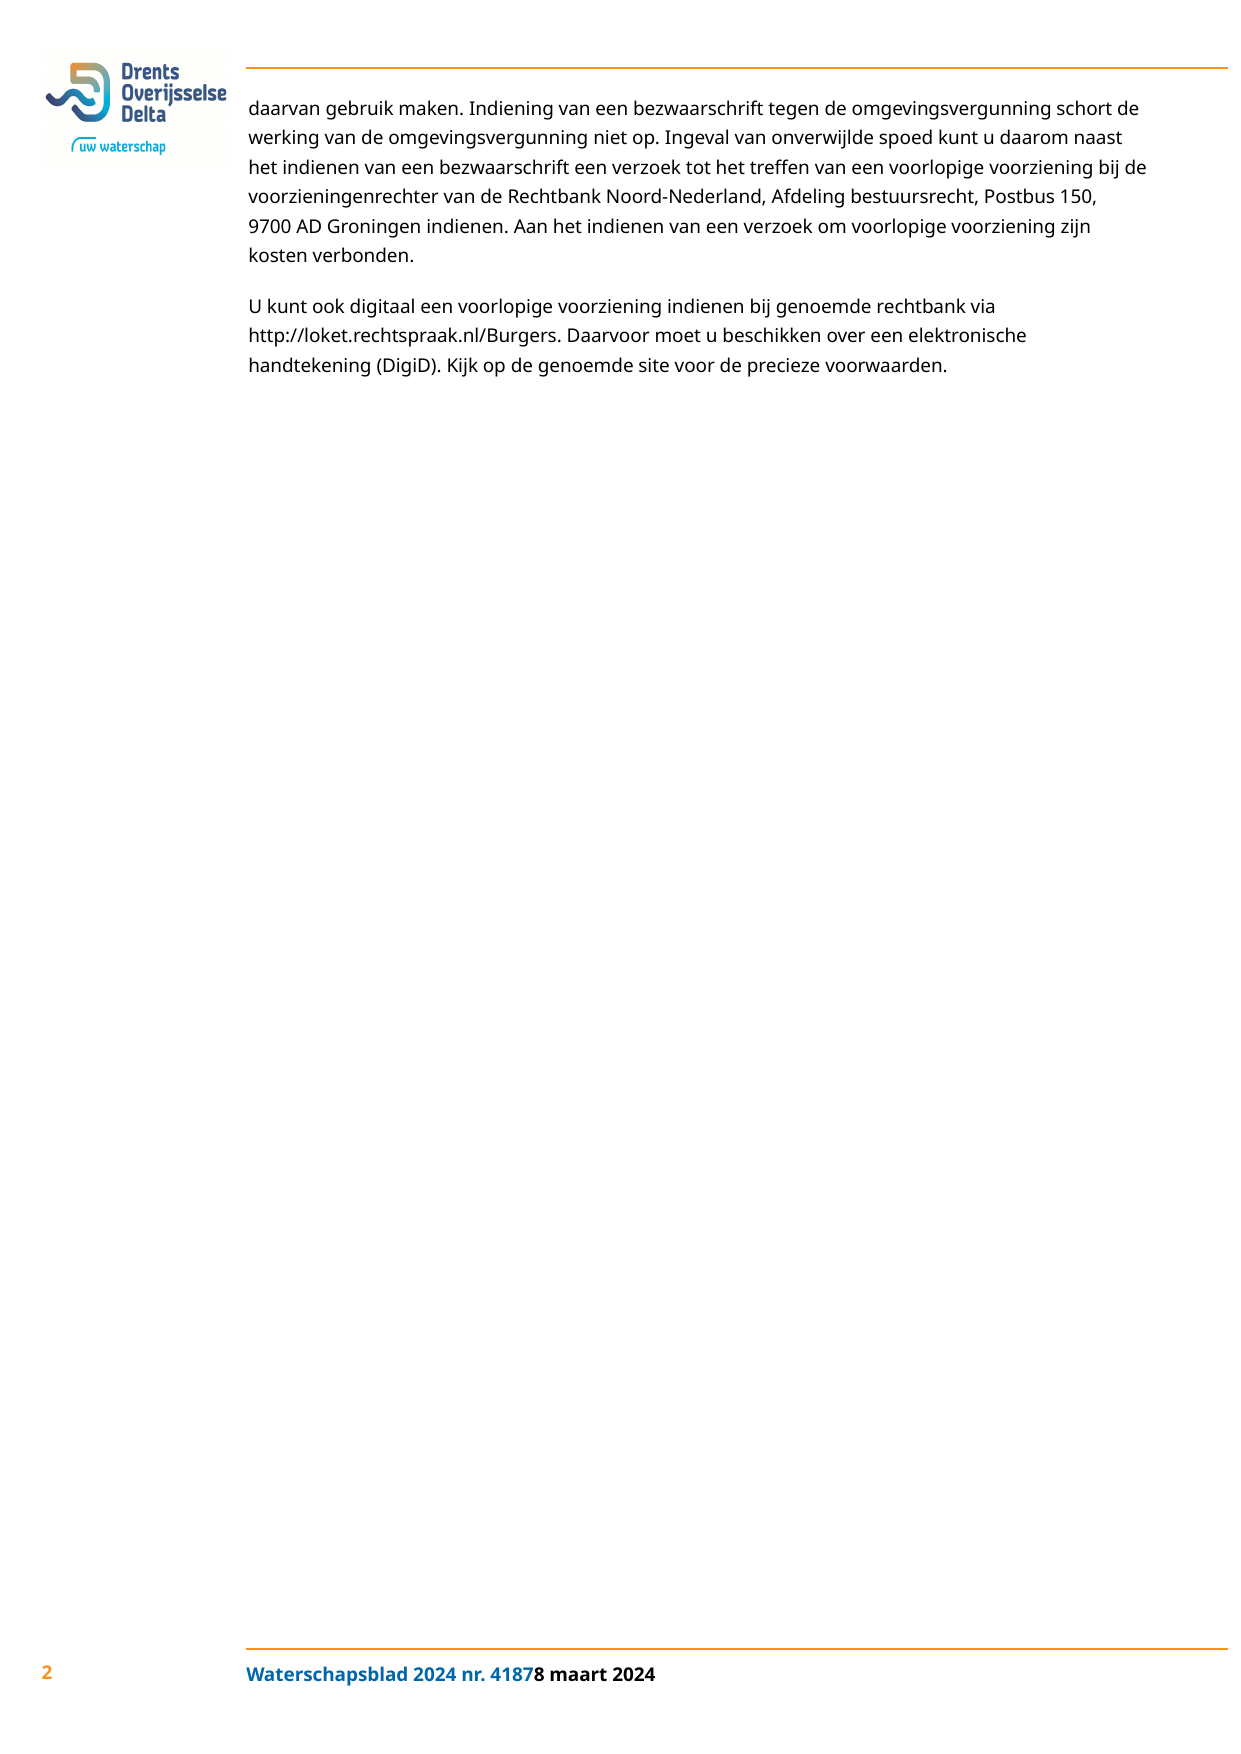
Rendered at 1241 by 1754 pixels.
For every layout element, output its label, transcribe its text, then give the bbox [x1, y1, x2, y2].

picture [41, 47, 231, 172]
text daarvan gebruik maken. Indiening van een bezwaarschrift tegen de omgevingsvergunning schort de werking van de omgevingsvergunning niet op. Ingeval van onverwijlde spoed kunt u daarom naast het indienen van een bezwaarschrift een verzoek tot het treffen van een voorlopige voorziening bij de voorzieningenrechter van de Rechtbank Noord-Nederland, Afdeling bestuursrecht, Postbus 150, 9700 AD Groningen indienen. Aan het indienen van een verzoek om voorlopige voorziening zijn kosten verbonden. [248, 95, 1152, 268]
text U kunt ook digitaal een voorlopige voorziening indienen bij genoemde rechtbank via http://loket.rechtspraak.nl/Burgers. Daarvoor moet u beschikken over een elektronische handtekening (DigiD). Kijk op de genoemde site voor de precieze voorwaarden. [248, 293, 1152, 378]
